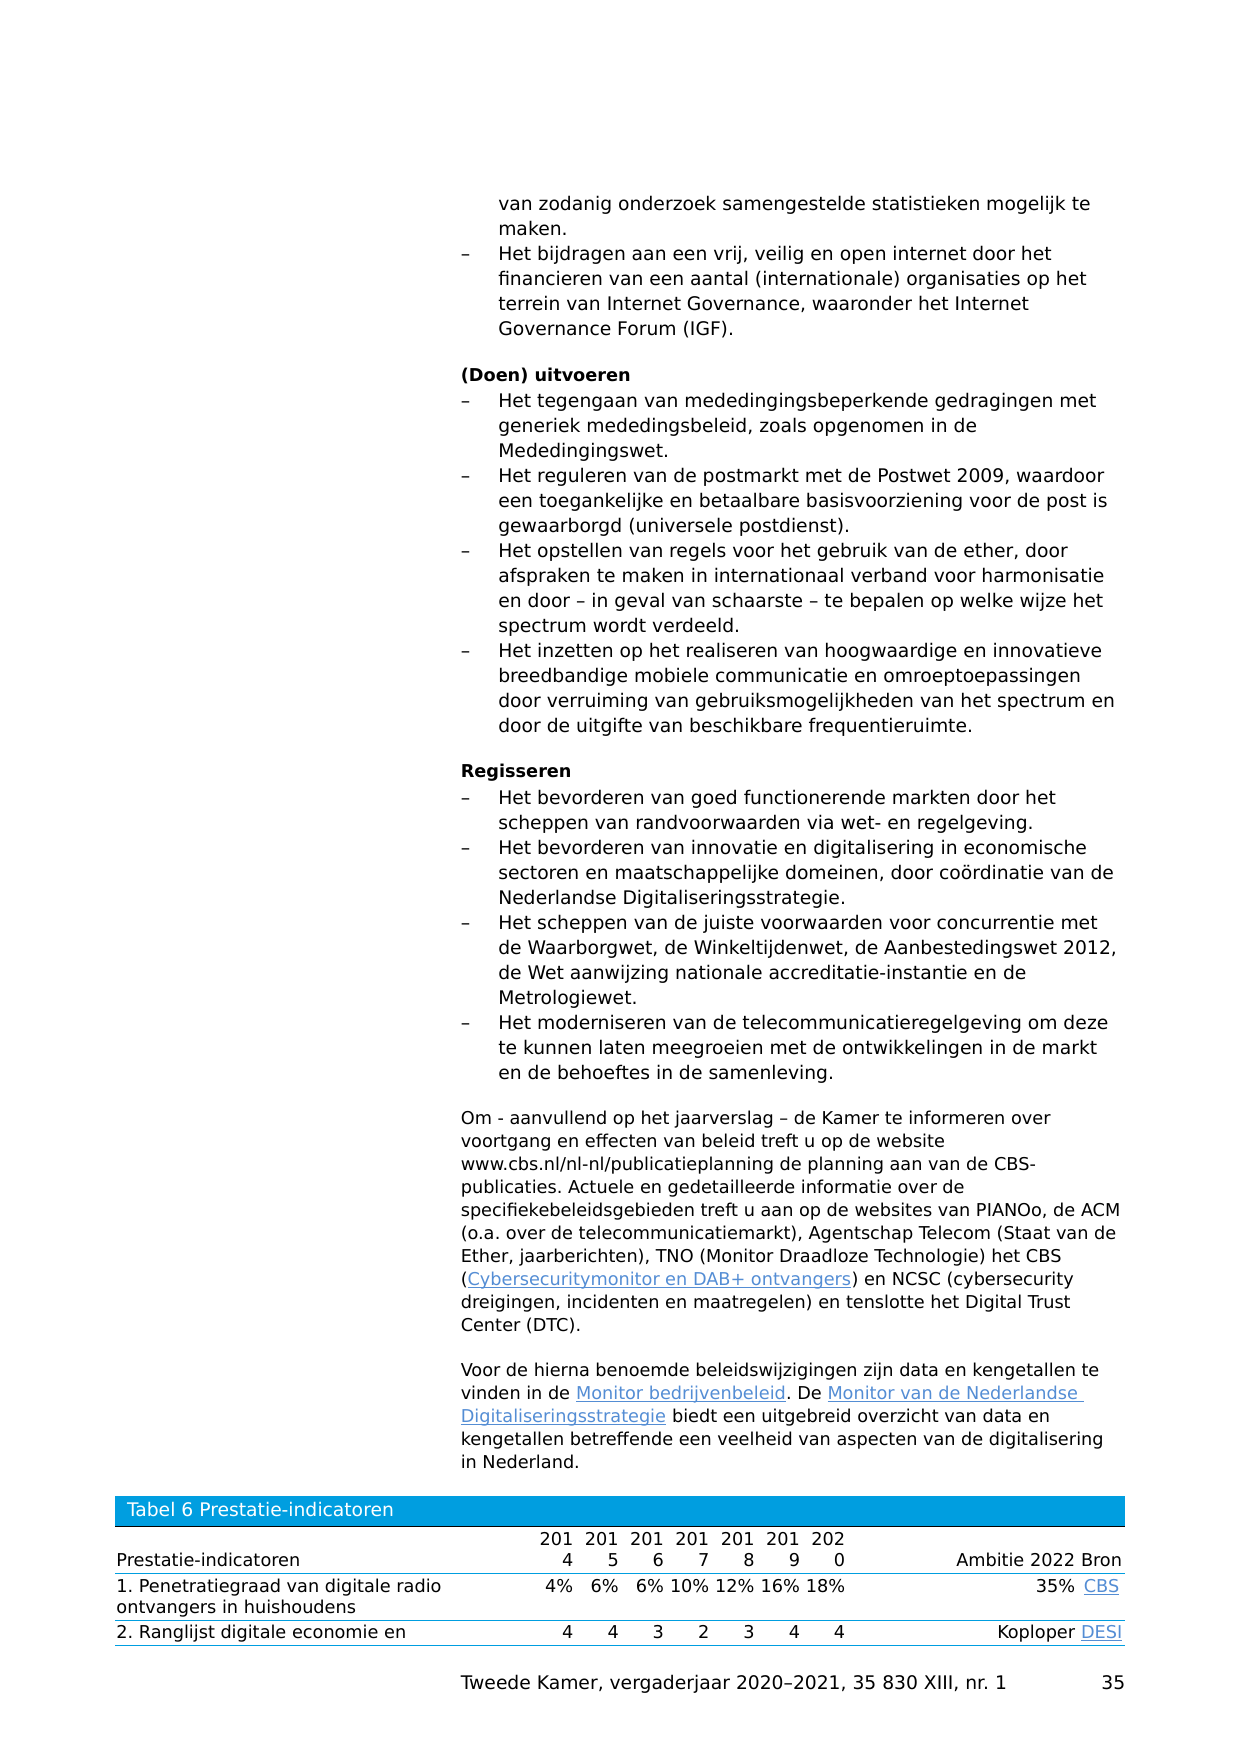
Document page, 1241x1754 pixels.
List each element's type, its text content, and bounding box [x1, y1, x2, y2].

list Het reguleren van de postmarkt met de Postwet 2009, waardoor een toegankelijke en betaalbare basisvoorziening voor de post is gewaarborgd (universele postdienst). [461, 463, 1125, 538]
table_cell 3 [712, 1621, 757, 1645]
list Het bevorderen van innovatie en digitalisering in economische sectoren en maatschappelijke domeinen, door coördinatie van de Nederlandse Digitaliseringsstrategie. [461, 834, 1125, 909]
table_cell 2. Ranglijst digitale economie en [115, 1621, 531, 1645]
table_cell 35% [848, 1574, 1078, 1619]
table_cell CBS [1078, 1574, 1125, 1619]
table_cell 2 [667, 1621, 712, 1645]
list Het opstellen van regels voor het gebruik van de ether, door afspraken te maken in internationaal verband voor harmonisatie en door – in geval van schaarste – te bepalen op welke wijze het spectrum wordt verdeeld. [461, 538, 1125, 638]
table_cell 2014 [531, 1527, 576, 1573]
table_cell Ambitie 2022 [848, 1527, 1078, 1573]
table_cell Koploper [848, 1621, 1078, 1645]
table_cell 6% [576, 1574, 621, 1619]
table_cell 3 [621, 1621, 667, 1645]
text Voor de hierna benoemde beleidswijzigingen zijn data en kengetallen te vinden in de Monitor bedrijvenbeleid. De Monitor van de Nederlandse Digitaliseringsstrategie biedt een uitgebreid overzicht van data en kengetallen betreffende een veelheid van aspecten van de digitalisering in Nederland. [461, 1358, 1125, 1473]
table_cell 4 [757, 1621, 802, 1645]
table_cell 4 [576, 1621, 621, 1645]
list Het inzetten op het realiseren van hoogwaardige en innovatieve breedbandige mobiele communicatie en omroeptoepassingen door verruiming van gebruiksmogelijkheden van het spectrum en door de uitgifte van beschikbare frequentieruimte. [461, 638, 1125, 738]
table_cell 2018 [712, 1527, 757, 1573]
list Het bevorderen van goed functionerende markten door het scheppen van randvoorwaarden via wet- en regelgeving. [461, 784, 1125, 834]
table_cell 2015 [576, 1527, 621, 1573]
list van zodanig onderzoek samengestelde statistieken mogelijk te maken. [461, 191, 1125, 241]
table_cell 16% [757, 1574, 802, 1619]
table_cell 2019 [757, 1527, 802, 1573]
table_cell 10% [667, 1574, 712, 1619]
table_cell 2017 [667, 1527, 712, 1573]
table_cell DESI [1078, 1621, 1125, 1645]
text Regisseren [461, 759, 1125, 782]
table_cell 4 [531, 1621, 576, 1645]
list Het moderniseren van de telecommunicatieregelgeving om deze te kunnen laten meegroeien met de ontwikkelingen in de markt en de behoeftes in de samenleving. [461, 1009, 1125, 1084]
table_cell Bron [1078, 1527, 1125, 1573]
text (Doen) uitvoeren [461, 363, 1125, 386]
table_cell 12% [712, 1574, 757, 1619]
table_cell 6% [621, 1574, 667, 1619]
list Het tegengaan van mededingingsbeperkende gedragingen met generiek mededingsbeleid, zoals opgenomen in de Mededingingswet. [461, 388, 1125, 463]
table_cell 1. Penetratiegraad van digitale radio ontvangers in huishoudens [115, 1574, 531, 1619]
list Het scheppen van de juiste voorwaarden voor concurrentie met de Waarborgwet, de Winkeltijdenwet, de Aanbestedingswet 2012, de Wet aanwijzing nationale accreditatie-instantie en de Metrologiewet. [461, 909, 1125, 1009]
table_cell 18% [803, 1574, 848, 1619]
list Het bijdragen aan een vrij, veilig en open internet door het financieren van een aantal (internationale) organisaties op het terrein van Internet Governance, waaronder het Internet Governance Forum (IGF). [461, 241, 1125, 341]
table_cell 4% [531, 1574, 576, 1619]
table_cell 2020 [803, 1527, 848, 1573]
table_cell 4 [803, 1621, 848, 1645]
table_header Tabel 6 Prestatie-indicatoren [115, 1496, 1125, 1526]
table_cell 2016 [621, 1527, 667, 1573]
table_cell Prestatie-indicatoren [115, 1527, 531, 1573]
text Om - aanvullend op het jaarverslag – de Kamer te informeren over voortgang en effecten van beleid treft u op de website www.cbs.nl/nl-nl/publicatieplanning de planning aan van de CBS-publicaties. Actuele en gedetailleerde informatie over de specifiekebeleidsgebieden treft u aan op de websites van PIANOo, de ACM (o.a. over de telecommunicatiemarkt), Agentschap Telecom (Staat van de Ether, jaarberichten), TNO (Monitor Draadloze Technologie) het CBS (Cybersecuritymonitor en DAB+ ontvangers) en NCSC (cybersecurity dreigingen, incidenten en maatregelen) en tenslotte het Digital Trust Center (DTC). [461, 1106, 1125, 1336]
